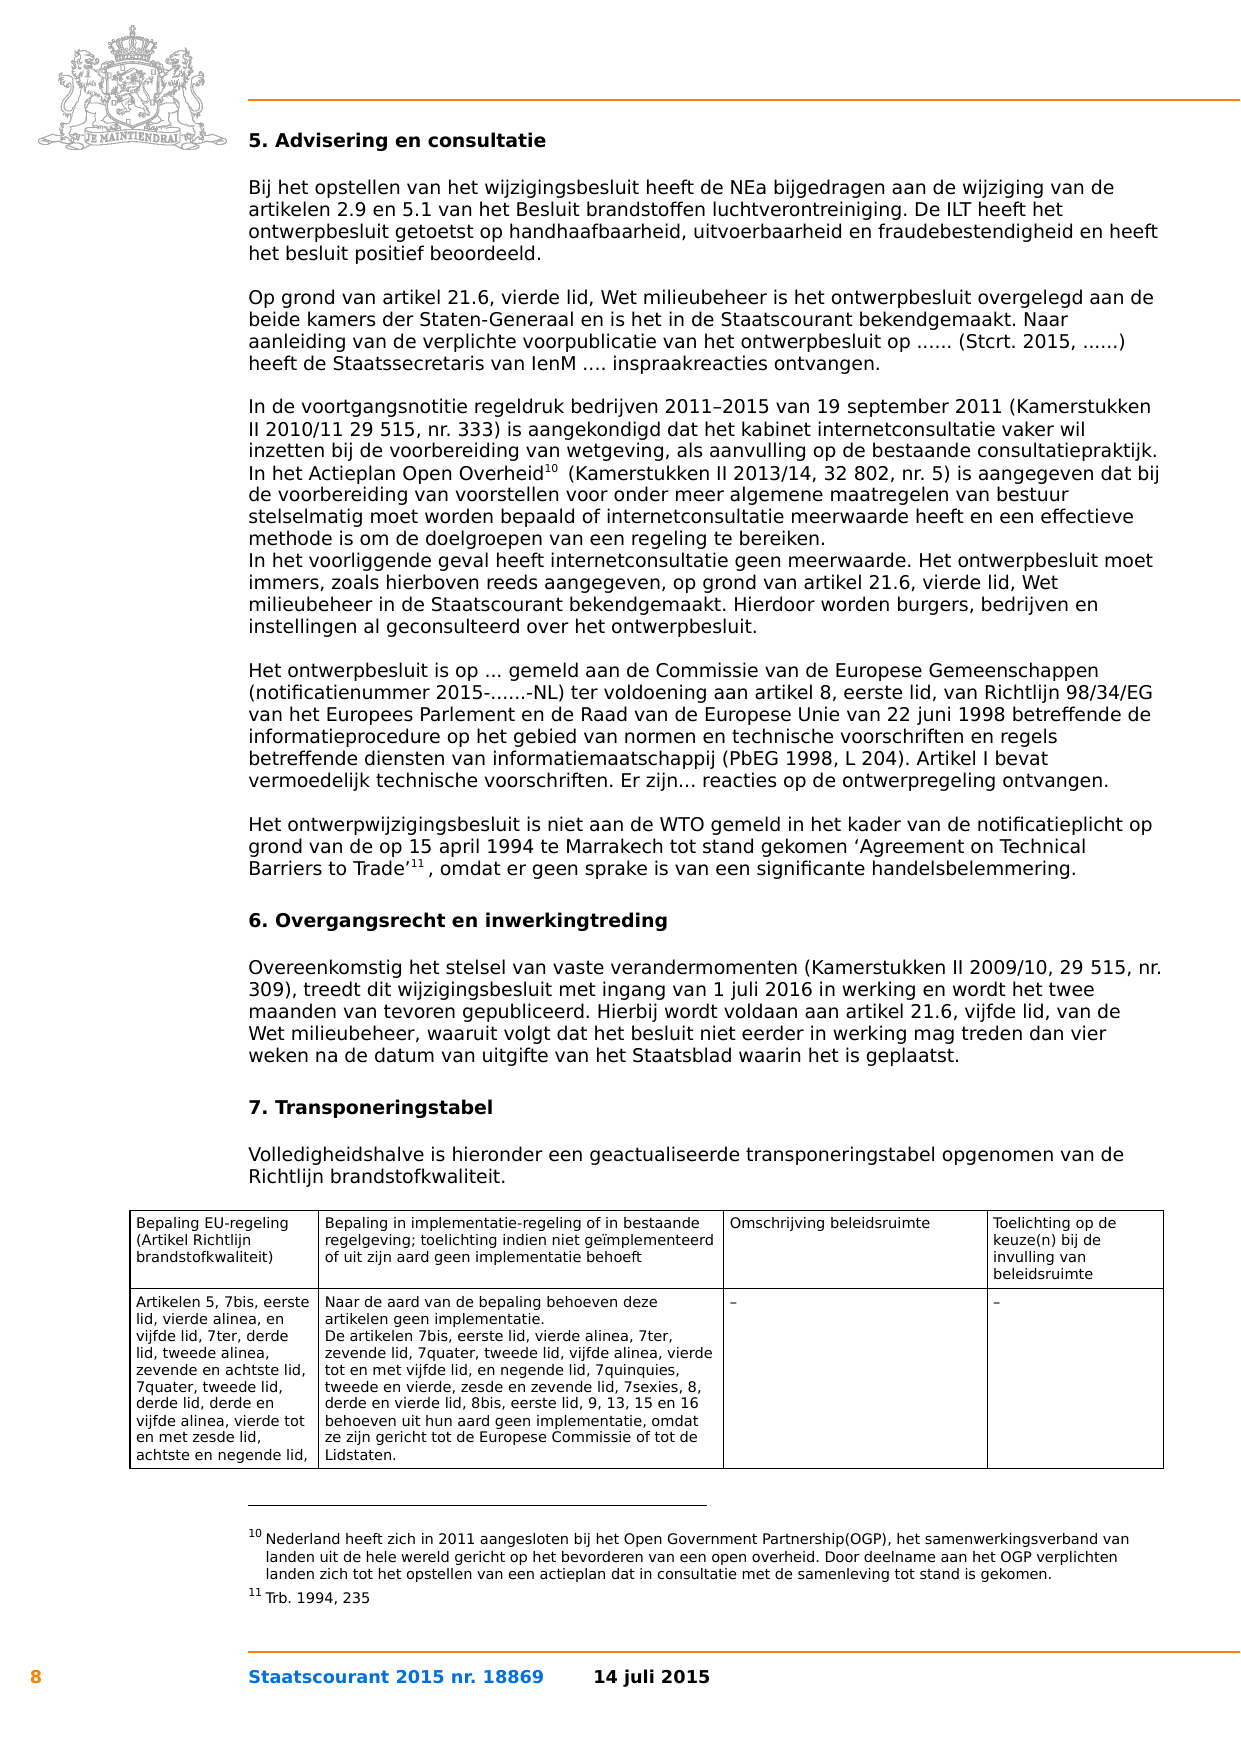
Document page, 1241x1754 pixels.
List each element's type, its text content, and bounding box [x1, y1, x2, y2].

text Overeenkomstig het stelsel van vaste verandermomenten (Kamerstukken II 2009/10, 29 515, nr. 309), treedt dit wijzigingsbesluit met ingang van 1 juli 2016 in werking en wordt het twee maanden van tevoren gepubliceerd. Hierbij wordt voldaan aan artikel 21.6, vijfde lid, van de Wet milieubeheer, waaruit volgt dat het besluit niet eerder in werking mag treden dan vier weken na de datum van uitgifte van het Staatsblad waarin het is geplaatst. [248, 957, 1163, 1067]
subtitle 5. Advisering en consultatie [248, 130, 1163, 152]
text Nederland heeft zich in 2011 aangesloten bij het Open Government Partnership(OGP), het samenwerkingsverband van landen uit de hele wereld gericht op het bevorderen van een open overheid. Door deelname aan het OGP verplichten landen zich tot het opstellen van een actieplan dat in consultatie met de samenleving tot stand is gekomen. [248, 1527, 1163, 1583]
table_header Toelichting op de keuze(n) bij de invulling van beleidsruimte [988, 1211, 1163, 1288]
text In de voortgangsnotitie regeldruk bedrijven 2011–2015 van 19 september 2011 (Kamerstukken II 2010/11 29 515, nr. 333) is aangekondigd dat het kabinet internetconsultatie vaker wil inzetten bij de voorbereiding van wetgeving, als aanvulling op de bestaande consultatiepraktijk. In het Actieplan Open Overheid (Kamerstukken II 2013/14, 32 802, nr. 5) is aangegeven dat bij de voorbereiding van voorstellen voor onder meer algemene maatregelen van bestuur stelselmatig moet worden bepaald of internetconsultatie meerwaarde heeft en een effectieve methode is om de doelgroepen van een regeling te bereiken. [248, 396, 1163, 550]
table_cell – [988, 1289, 1163, 1468]
table_cell – [724, 1289, 987, 1468]
table_cell Naar de aard van de bepaling behoeven deze artikelen geen implementatie. De artikelen 7bis, eerste lid, vierde alinea, 7ter, zevende lid, 7quater, tweede lid, vijfde alinea, vierde tot en met vijfde lid, en negende lid, 7quinquies, tweede en vierde, zesde en zevende lid, 7sexies, 8, derde en vierde lid, 8bis, eerste lid, 9, 13, 15 en 16 behoeven uit hun aard geen implementatie, omdat ze zijn gericht tot de Europese Commissie of tot de Lidstaten. [319, 1289, 723, 1468]
text Het ontwerpwijzigingsbesluit is niet aan de WTO gemeld in het kader van de notificatieplicht op grond van de op 15 april 1994 te Marrakech tot stand gekomen ‘Agreement on Technical Barriers to Trade’, omdat er geen sprake is van een significante handelsbelemmering. [248, 814, 1163, 880]
text Bij het opstellen van het wijzigingsbesluit heeft de NEa bijgedragen aan de wijziging van de artikelen 2.9 en 5.1 van het Besluit brandstoffen luchtverontreiniging. De ILT heeft het ontwerpbesluit getoetst op handhaafbaarheid, uitvoerbaarheid en fraudebestendigheid en heeft het besluit positief beoordeeld. [248, 177, 1163, 265]
text In het voorliggende geval heeft internetconsultatie geen meerwaarde. Het ontwerpbesluit moet immers, zoals hierboven reeds aangegeven, op grond van artikel 21.6, vierde lid, Wet milieubeheer in de Staatscourant bekendgemaakt. Hierdoor worden burgers, bedrijven en instellingen al geconsulteerd over het ontwerpbesluit. [248, 550, 1163, 638]
text Volledigheidshalve is hieronder een geactualiseerde transponeringstabel opgenomen van de Richtlijn brandstofkwaliteit. [248, 1144, 1163, 1188]
text Op grond van artikel 21.6, vierde lid, Wet milieubeheer is het ontwerpbesluit overgelegd aan de beide kamers der Staten-Generaal en is het in de Staatscourant bekendgemaakt. Naar aanleiding van de verplichte voorpublicatie van het ontwerpbesluit op ...... (Stcrt. 2015, ......) heeft de Staatssecretaris van IenM .... inspraakreacties ontvangen. [248, 287, 1163, 374]
table_header Bepaling EU-regeling (Artikel Richtlijn brandstofkwaliteit) [131, 1211, 318, 1288]
table_cell Artikelen 5, 7bis, eerste lid, vierde alinea, en vijfde lid, 7ter, derde lid, tweede alinea, zevende en achtste lid, 7quater, tweede lid, derde lid, derde en vijfde alinea, vierde tot en met zesde lid, achtste en negende lid, [131, 1289, 318, 1468]
subtitle 6. Overgangsrecht en inwerkingtreding [248, 910, 1163, 932]
picture [38, 25, 227, 150]
subtitle 7. Transponeringstabel [248, 1097, 1163, 1119]
table_header Bepaling in implementatie-regeling of in bestaande regelgeving; toelichting indien niet geïmplementeerd of uit zijn aard geen implementatie behoeft [319, 1211, 723, 1288]
text Het ontwerpbesluit is op ... gemeld aan de Commissie van de Europese Gemeenschappen (notificatienummer 2015-......-NL) ter voldoening aan artikel 8, eerste lid, van Richtlijn 98/34/EG van het Europees Parlement en de Raad van de Europese Unie van 22 juni 1998 betreffende de informatieprocedure op het gebied van normen en technische voorschriften en regels betreffende diensten van informatiemaatschappij (PbEG 1998, L 204). Artikel I bevat vermoedelijk technische voorschriften. Er zijn... reacties op de ontwerpregeling ontvangen. [248, 660, 1163, 792]
text Trb. 1994, 235 [248, 1586, 1163, 1608]
table_header Omschrijving beleidsruimte [724, 1211, 987, 1288]
